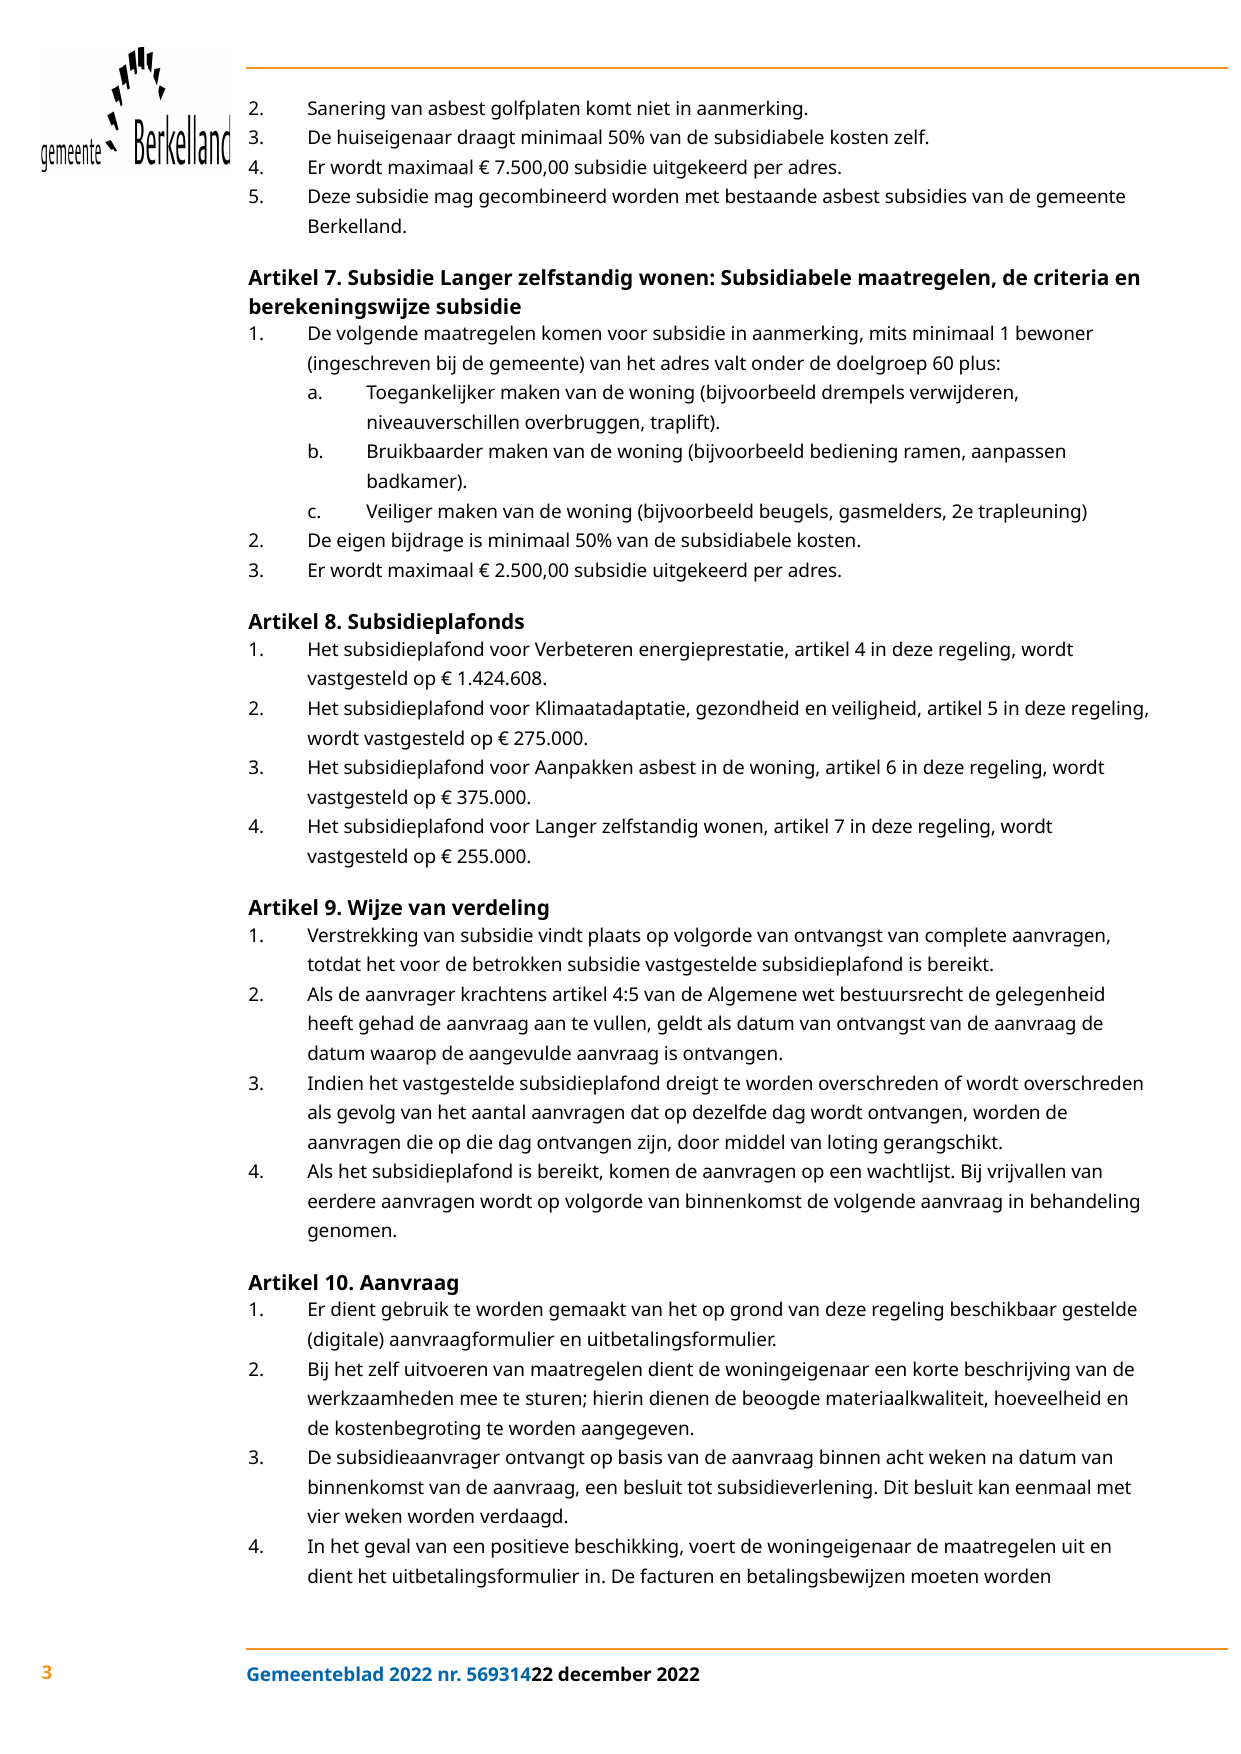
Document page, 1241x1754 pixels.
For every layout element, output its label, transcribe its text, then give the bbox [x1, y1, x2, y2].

list De subsidieaanvrager ontvangt op basis van de aanvraag binnen acht weken na datum van binnenkomst van de aanvraag, een besluit tot subsidieverlening. Dit besluit kan eenmaal met vier weken worden verdaagd. [248, 1444, 1152, 1529]
list De volgende maatregelen komen voor subsidie in aanmerking, mits minimaal 1 bewoner (ingeschreven bij de gemeente) van het adres valt onder de doelgroep 60 plus: [248, 320, 1152, 376]
list Als de aanvrager krachtens artikel 4:5 van de Algemene wet bestuursrecht de gelegenheid heeft gehad de aanvraag aan te vullen, geldt als datum van ontvangst van de aanvraag de datum waarop de aangevulde aanvraag is ontvangen. [248, 981, 1152, 1066]
list Het subsidieplafond voor Aanpakken asbest in de woning, artikel 6 in deze regeling, wordt vastgesteld op € 375.000. [248, 754, 1152, 809]
picture [41, 47, 231, 172]
text Artikel 7. Subsidie Langer zelfstandig wonen: Subsidiabele maatregelen, de criteria en berekeningswijze subsidie [248, 263, 1152, 320]
list Het subsidieplafond voor Verbeteren energieprestatie, artikel 4 in deze regeling, wordt vastgesteld op € 1.424.608. [248, 636, 1152, 691]
list Er wordt maximaal € 2.500,00 subsidie uitgekeerd per adres. [248, 557, 1152, 583]
text Artikel 9. Wijze van verdeling [248, 893, 1152, 922]
list De huiseigenaar draagt minimaal 50% van de subsidiabele kosten zelf. [248, 124, 1152, 150]
list Verstrekking van subsidie vindt plaats op volgorde van ontvangst van complete aanvragen, totdat het voor de betrokken subsidie vastgestelde subsidieplafond is bereikt. [248, 922, 1152, 977]
list Het subsidieplafond voor Klimaatadaptatie, gezondheid en veiligheid, artikel 5 in deze regeling, wordt vastgesteld op € 275.000. [248, 695, 1152, 750]
list Er wordt maximaal € 7.500,00 subsidie uitgekeerd per adres. [248, 154, 1152, 180]
list In het geval van een positieve beschikking, voert de woningeigenaar de maatregelen uit en dient het uitbetalingsformulier in. De facturen en betalingsbewijzen moeten worden [248, 1533, 1152, 1588]
list Indien het vastgestelde subsidieplafond dreigt te worden overschreden of wordt overschreden als gevolg van het aantal aanvragen dat op dezelfde dag wordt ontvangen, worden de aanvragen die op die dag ontvangen zijn, door middel van loting gerangschikt. [248, 1070, 1152, 1155]
list Er dient gebruik te worden gemaakt van het op grond van deze regeling beschikbaar gestelde (digitale) aanvraagformulier en uitbetalingsformulier. [248, 1297, 1152, 1352]
list Bij het zelf uitvoeren van maatregelen dient de woningeigenaar een korte beschrijving van de werkzaamheden mee te sturen; hierin dienen de beoogde materiaalkwaliteit, hoeveelheid en de kostenbegroting te worden aangegeven. [248, 1356, 1152, 1441]
list Deze subsidie mag gecombineerd worden met bestaande asbest subsidies van de gemeente Berkelland. [248, 183, 1152, 239]
list Bruikbaarder maken van de woning (bijvoorbeeld bediening ramen, aanpassen badkamer). [307, 439, 1152, 494]
list Sanering van asbest golfplaten komt niet in aanmerking. [248, 95, 1152, 121]
list Veiliger maken van de woning (bijvoorbeeld beugels, gasmelders, 2e trapleuning) [307, 498, 1152, 524]
text Artikel 8. Subsidieplafonds [248, 607, 1152, 636]
text Artikel 10. Aanvraag [248, 1268, 1152, 1297]
list Toegankelijker maken van de woning (bijvoorbeeld drempels verwijderen, niveauverschillen overbruggen, traplift). [307, 379, 1152, 435]
list Als het subsidieplafond is bereikt, komen de aanvragen op een wachtlijst. Bij vrijvallen van eerdere aanvragen wordt op volgorde van binnenkomst de volgende aanvraag in behandeling genomen. [248, 1158, 1152, 1243]
list Het subsidieplafond voor Langer zelfstandig wonen, artikel 7 in deze regeling, wordt vastgesteld op € 255.000. [248, 813, 1152, 869]
list De eigen bijdrage is minimaal 50% van de subsidiabele kosten. [248, 527, 1152, 553]
